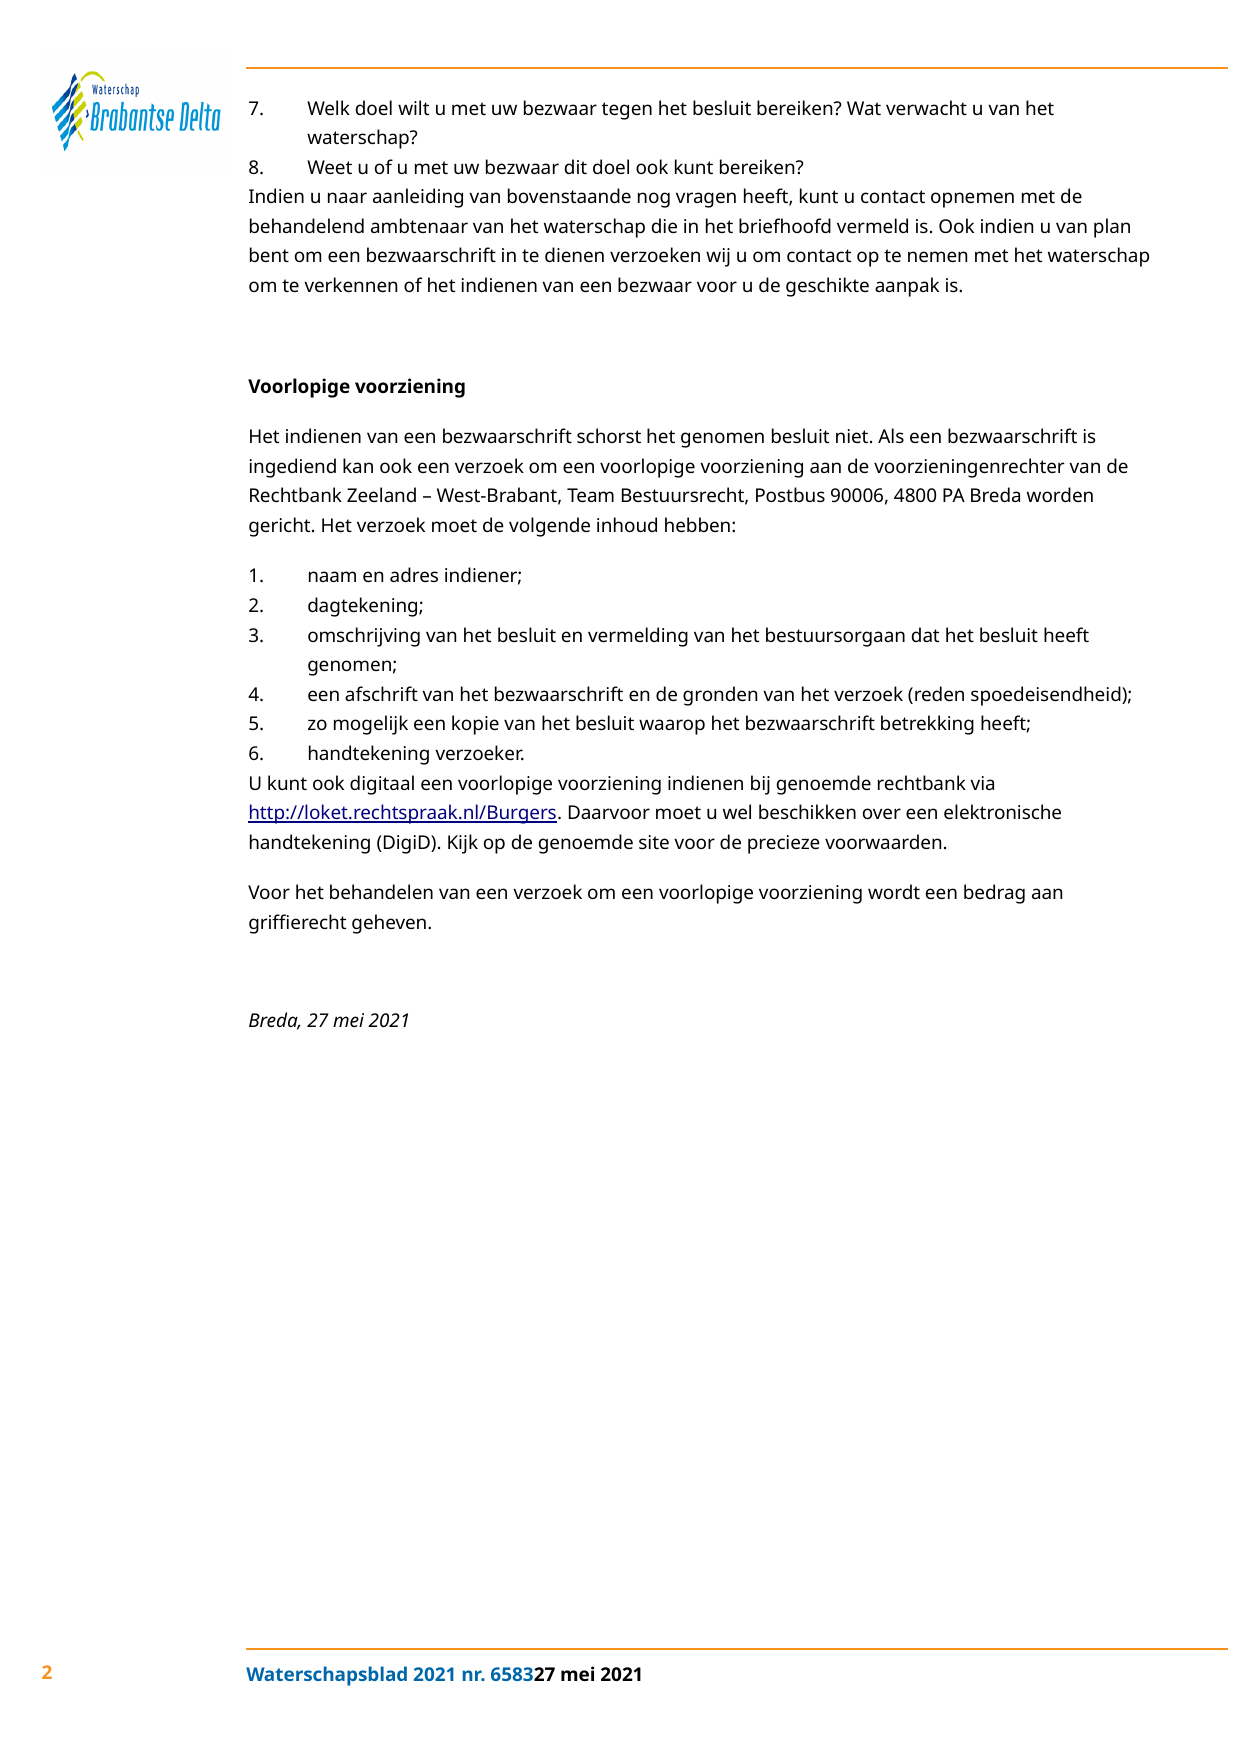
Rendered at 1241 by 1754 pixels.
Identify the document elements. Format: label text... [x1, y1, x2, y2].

text Voorlopige voorziening [248, 373, 1152, 399]
text U kunt ook digitaal een voorlopige voorziening indienen bij genoemde rechtbank via http://loket.rechtspraak.nl/Burgers. Daarvoor moet u wel beschikken over een elektronische handtekening (DigiD). Kijk op de genoemde site voor de precieze voorwaarden. [248, 770, 1152, 855]
list omschrijving van het besluit en vermelding van het bestuursorgaan dat het besluit heeft genomen; [248, 622, 1152, 677]
list dagtekening; [248, 592, 1152, 618]
picture [41, 47, 231, 172]
list Welk doel wilt u met uw bezwaar tegen het besluit bereiken? Wat verwacht u van het waterschap? [248, 95, 1152, 150]
list handtekening verzoeker. [248, 740, 1152, 766]
list zo mogelijk een kopie van het besluit waarop het bezwaarschrift betrekking heeft; [248, 711, 1152, 736]
text Het indienen van een bezwaarschrift schorst het genomen besluit niet. Als een bezwaarschrift is ingediend kan ook een verzoek om een voorlopige voorziening aan de voorzieningenrechter van de Rechtbank Zeeland – West-Brabant, Team Bestuursrecht, Postbus 90006, 4800 PA Breda worden gericht. Het verzoek moet de volgende inhoud hebben: [248, 423, 1152, 538]
list naam en adres indiener; [248, 563, 1152, 588]
text Breda, 27 mei 2021 [248, 1007, 1152, 1033]
text Voor het behandelen van een verzoek om een voorlopige voorziening wordt een bedrag aan griffierecht geheven. [248, 879, 1152, 935]
list Weet u of u met uw bezwaar dit doel ook kunt bereiken? [248, 154, 1152, 180]
list een afschrift van het bezwaarschrift en de gronden van het verzoek (reden spoedeisendheid); [248, 681, 1152, 707]
text Indien u naar aanleiding van bovenstaande nog vragen heeft, kunt u contact opnemen met de behandelend ambtenaar van het waterschap die in het briefhoofd vermeld is. Ook indien u van plan bent om een bezwaarschrift in te dienen verzoeken wij u om contact op te nemen met het waterschap om te verkennen of het indienen van een bezwaar voor u de geschikte aanpak is. [248, 183, 1152, 298]
